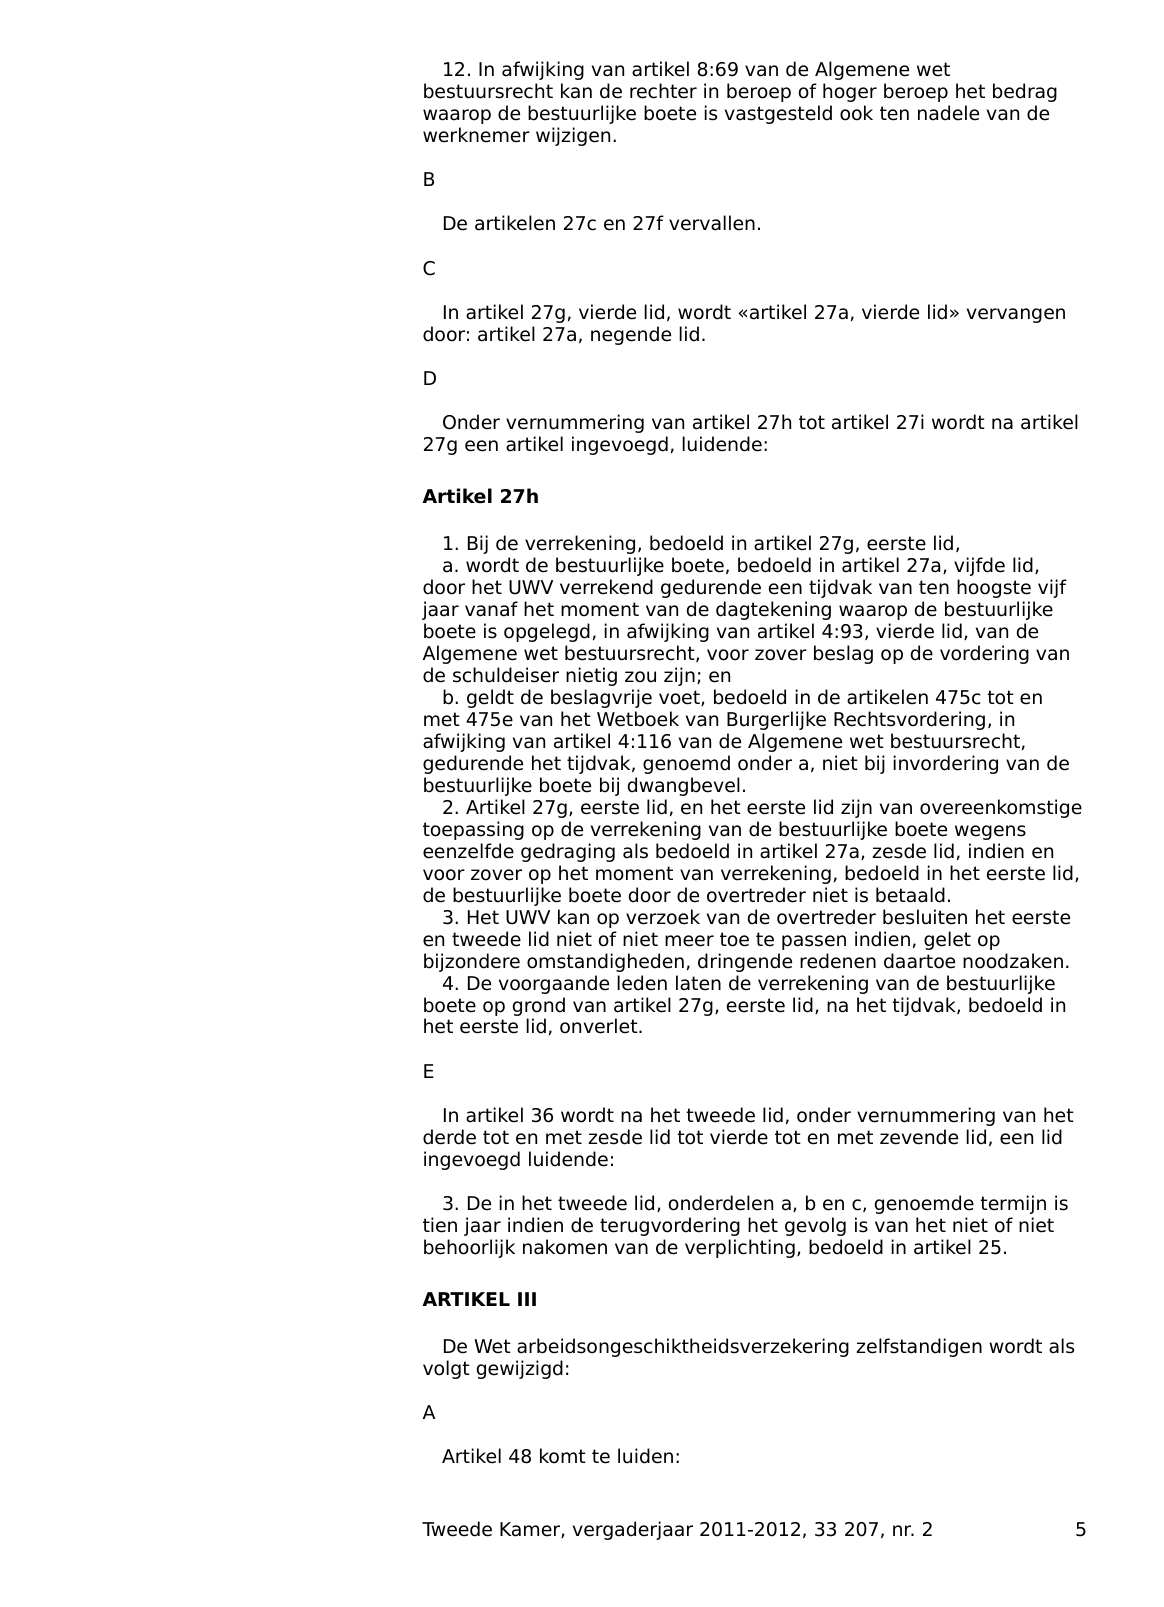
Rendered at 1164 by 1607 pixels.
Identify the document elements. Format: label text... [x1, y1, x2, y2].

text Onder vernummering van artikel 27h tot artikel 27i wordt na artikel 27g een artikel ingevoegd, luidende: [422, 412, 1087, 456]
text 3. Het UWV kan op verzoek van de overtreder besluiten het eerste en tweede lid niet of niet meer toe te passen indien, gelet op bijzondere omstandigheden, dringende redenen daartoe noodzaken. [422, 907, 1087, 972]
text B [422, 169, 1087, 191]
text a. wordt de bestuurlijke boete, bedoeld in artikel 27a, vijfde lid, door het UWV verrekend gedurende een tijdvak van ten hoogste vijf jaar vanaf het moment van de dagtekening waarop de bestuurlijke boete is opgelegd, in afwijking van artikel 4:93, vierde lid, van de Algemene wet bestuursrecht, voor zover beslag op de vordering van de schuldeiser nietig zou zijn; en [422, 555, 1087, 687]
text A [422, 1402, 1087, 1424]
text De artikelen 27c en 27f vervallen. [422, 213, 1087, 235]
text 12. In afwijking van artikel 8:69 van de Algemene wet bestuursrecht kan de rechter in beroep of hoger beroep het bedrag waarop de bestuurlijke boete is vastgesteld ook ten nadele van de werknemer wijzigen. [422, 59, 1087, 147]
text In artikel 36 wordt na het tweede lid, onder vernummering van het derde tot en met zesde lid tot vierde tot en met zevende lid, een lid ingevoegd luidende: [422, 1105, 1087, 1171]
text E [422, 1061, 1087, 1083]
text 2. Artikel 27g, eerste lid, en het eerste lid zijn van overeenkomstige toepassing op de verrekening van de bestuurlijke boete wegens eenzelfde gedraging als bedoeld in artikel 27a, zesde lid, indien en voor zover op het moment van verrekening, bedoeld in het eerste lid, de bestuurlijke boete door de overtreder niet is betaald. [422, 797, 1087, 907]
subtitle Artikel 27h [422, 486, 1087, 508]
text b. geldt de beslagvrije voet, bedoeld in de artikelen 475c tot en met 475e van het Wetboek van Burgerlijke Rechtsvordering, in afwijking van artikel 4:116 van de Algemene wet bestuursrecht, gedurende het tijdvak, genoemd onder a, niet bij invordering van de bestuurlijke boete bij dwangbevel. [422, 687, 1087, 797]
text Artikel 48 komt te luiden: [422, 1446, 1087, 1468]
text 1. Bij de verrekening, bedoeld in artikel 27g, eerste lid, [422, 533, 1087, 555]
text 3. De in het tweede lid, onderdelen a, b en c, genoemde termijn is tien jaar indien de terugvordering het gevolg is van het niet of niet behoorlijk nakomen van de verplichting, bedoeld in artikel 25. [422, 1193, 1087, 1259]
subtitle ARTIKEL III [422, 1289, 1087, 1311]
text In artikel 27g, vierde lid, wordt «artikel 27a, vierde lid» vervangen door: artikel 27a, negende lid. [422, 302, 1087, 346]
text C [422, 257, 1087, 279]
text De Wet arbeidsongeschiktheidsverzekering zelfstandigen wordt als volgt gewijzigd: [422, 1336, 1087, 1380]
text 4. De voorgaande leden laten de verrekening van de bestuurlijke boete op grond van artikel 27g, eerste lid, na het tijdvak, bedoeld in het eerste lid, onverlet. [422, 972, 1087, 1038]
text D [422, 368, 1087, 390]
